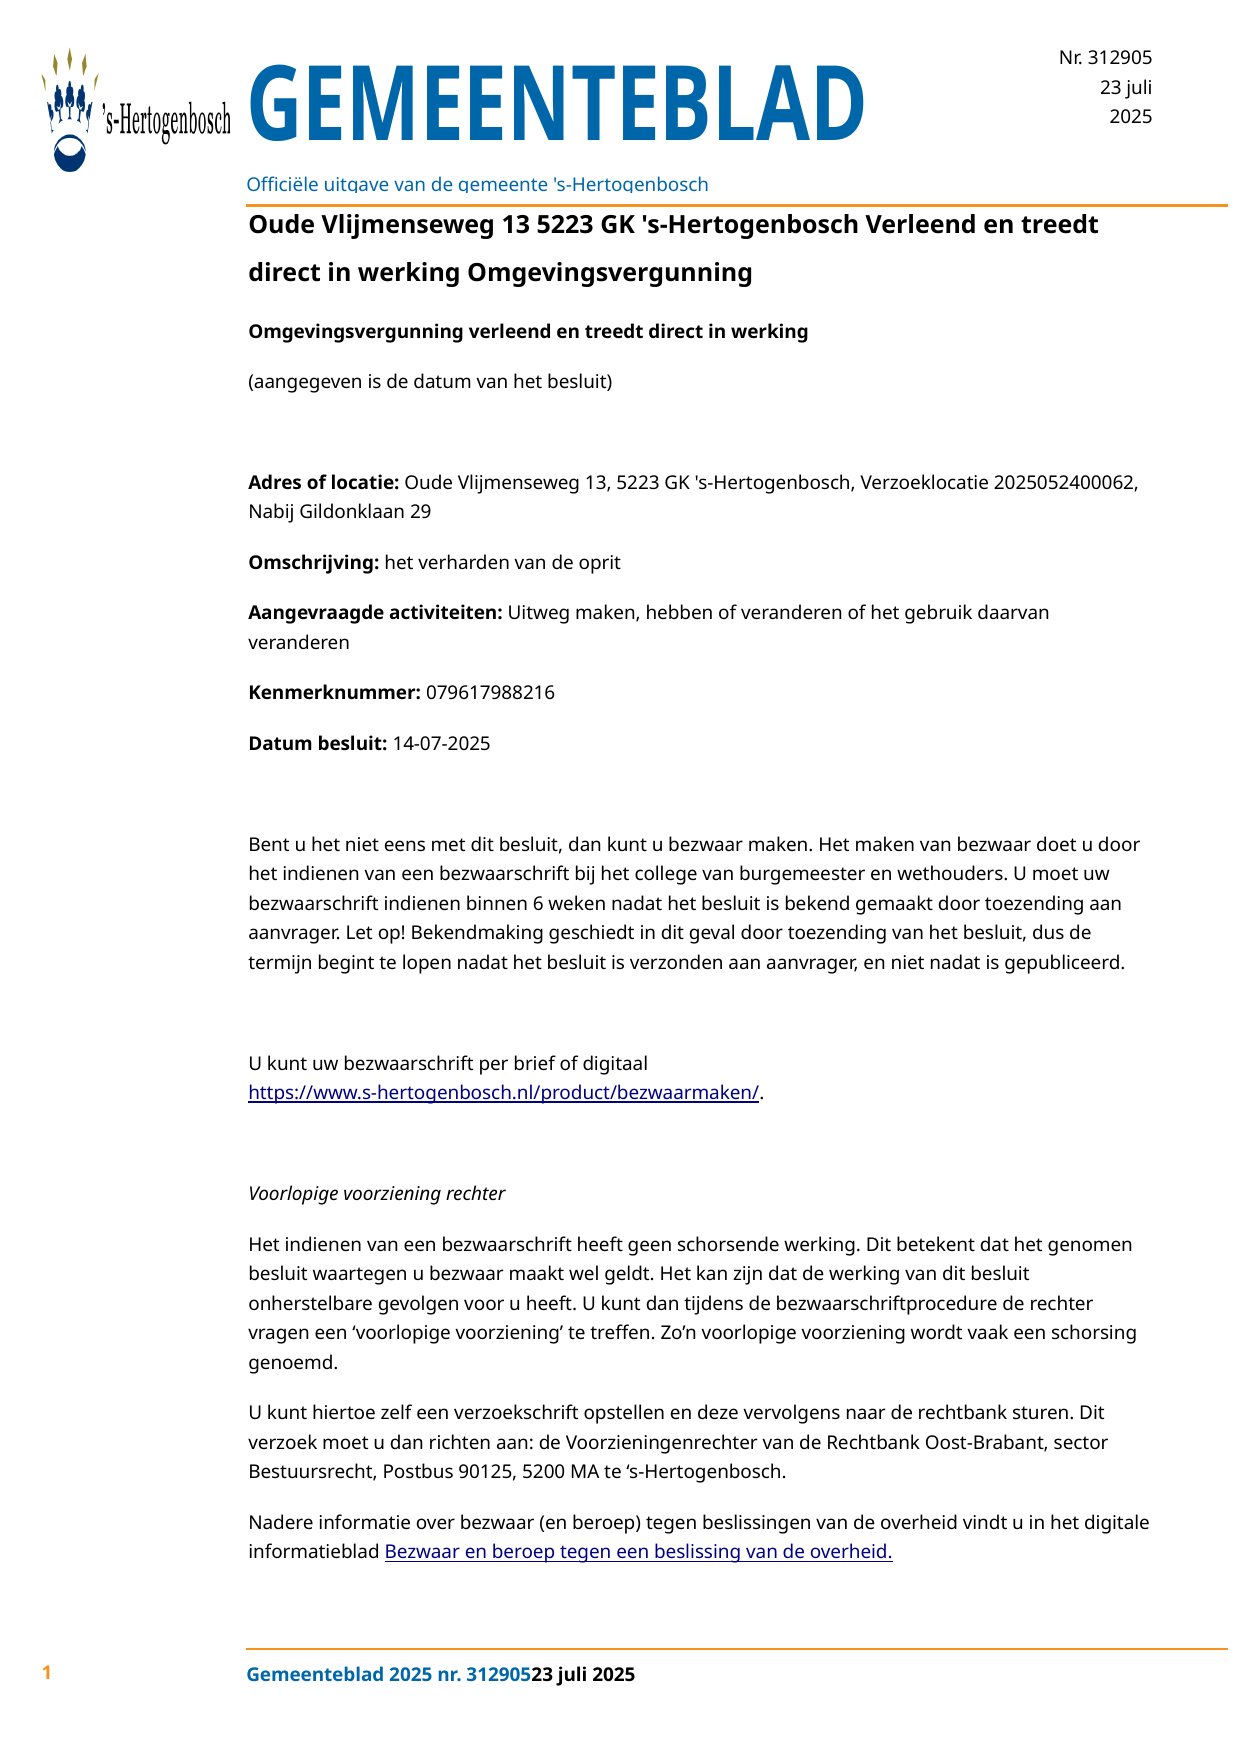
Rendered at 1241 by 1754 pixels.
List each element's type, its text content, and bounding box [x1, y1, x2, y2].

text Aangevraagde activiteiten: Uitweg maken, hebben of veranderen of het gebruik daarvan veranderen [248, 599, 1152, 655]
text Voorlopige voorziening rechter [248, 1180, 1152, 1206]
text Het indienen van een bezwaarschrift heeft geen schorsende werking. Dit betekent dat het genomen besluit waartegen u bezwaar maakt wel geldt. Het kan zijn dat de werking van dit besluit onherstelbare gevolgen voor u heeft. U kunt dan tijdens de bezwaarschriftprocedure de rechter vragen een ‘voorlopige voorziening’ te treffen. Zo’n voorlopige voorziening wordt vaak een schorsing genoemd. [248, 1231, 1152, 1375]
text Omschrijving: het verharden van de oprit [248, 549, 1152, 575]
text Adres of locatie: Oude Vlijmenseweg 13, 5223 GK 's-Hertogenbosch, Verzoeklocatie 2025052400062, Nabij Gildonklaan 29 [248, 469, 1152, 524]
text Oude Vlijmenseweg 13 5223 GK 's-Hertogenbosch Verleend en treedt direct in werking Omgevingsvergunning [248, 207, 1152, 288]
text (aangegeven is de datum van het besluit) [248, 368, 1152, 394]
text U kunt hiertoe zelf een verzoekschrift opstellen en deze vervolgens naar de rechtbank sturen. Dit verzoek moet u dan richten aan: de Voorzieningenrechter van de Rechtbank Oost-Brabant, sector Bestuursrecht, Postbus 90125, 5200 MA te ‘s-Hertogenbosch. [248, 1399, 1152, 1484]
picture [41, 47, 231, 172]
text U kunt uw bezwaarschrift per brief of digitaal https://www.s-hertogenbosch.nl/product/bezwaarmaken/. [248, 1050, 1152, 1105]
text Bent u het niet eens met dit besluit, dan kunt u bezwaar maken. Het maken van bezwaar doet u door het indienen van een bezwaarschrift bij het college van burgemeester en wethouders. U moet uw bezwaarschrift indienen binnen 6 weken nadat het besluit is bekend gemaakt door toezending aan aanvrager. Let op! Bekendmaking geschiedt in dit geval door toezending van het besluit, dus de termijn begint te lopen nadat het besluit is verzonden aan aanvrager, en niet nadat is gepubliceerd. [248, 831, 1152, 975]
text Nadere informatie over bezwaar (en beroep) tegen beslissingen van de overheid vindt u in het digitale informatieblad Bezwaar en beroep tegen een beslissing van de overheid. [248, 1509, 1152, 1564]
text Omgevingsvergunning verleend en treedt direct in werking [248, 318, 1152, 344]
text Datum besluit: 14-07-2025 [248, 730, 1152, 756]
text Kenmerknummer: 079617988216 [248, 679, 1152, 705]
